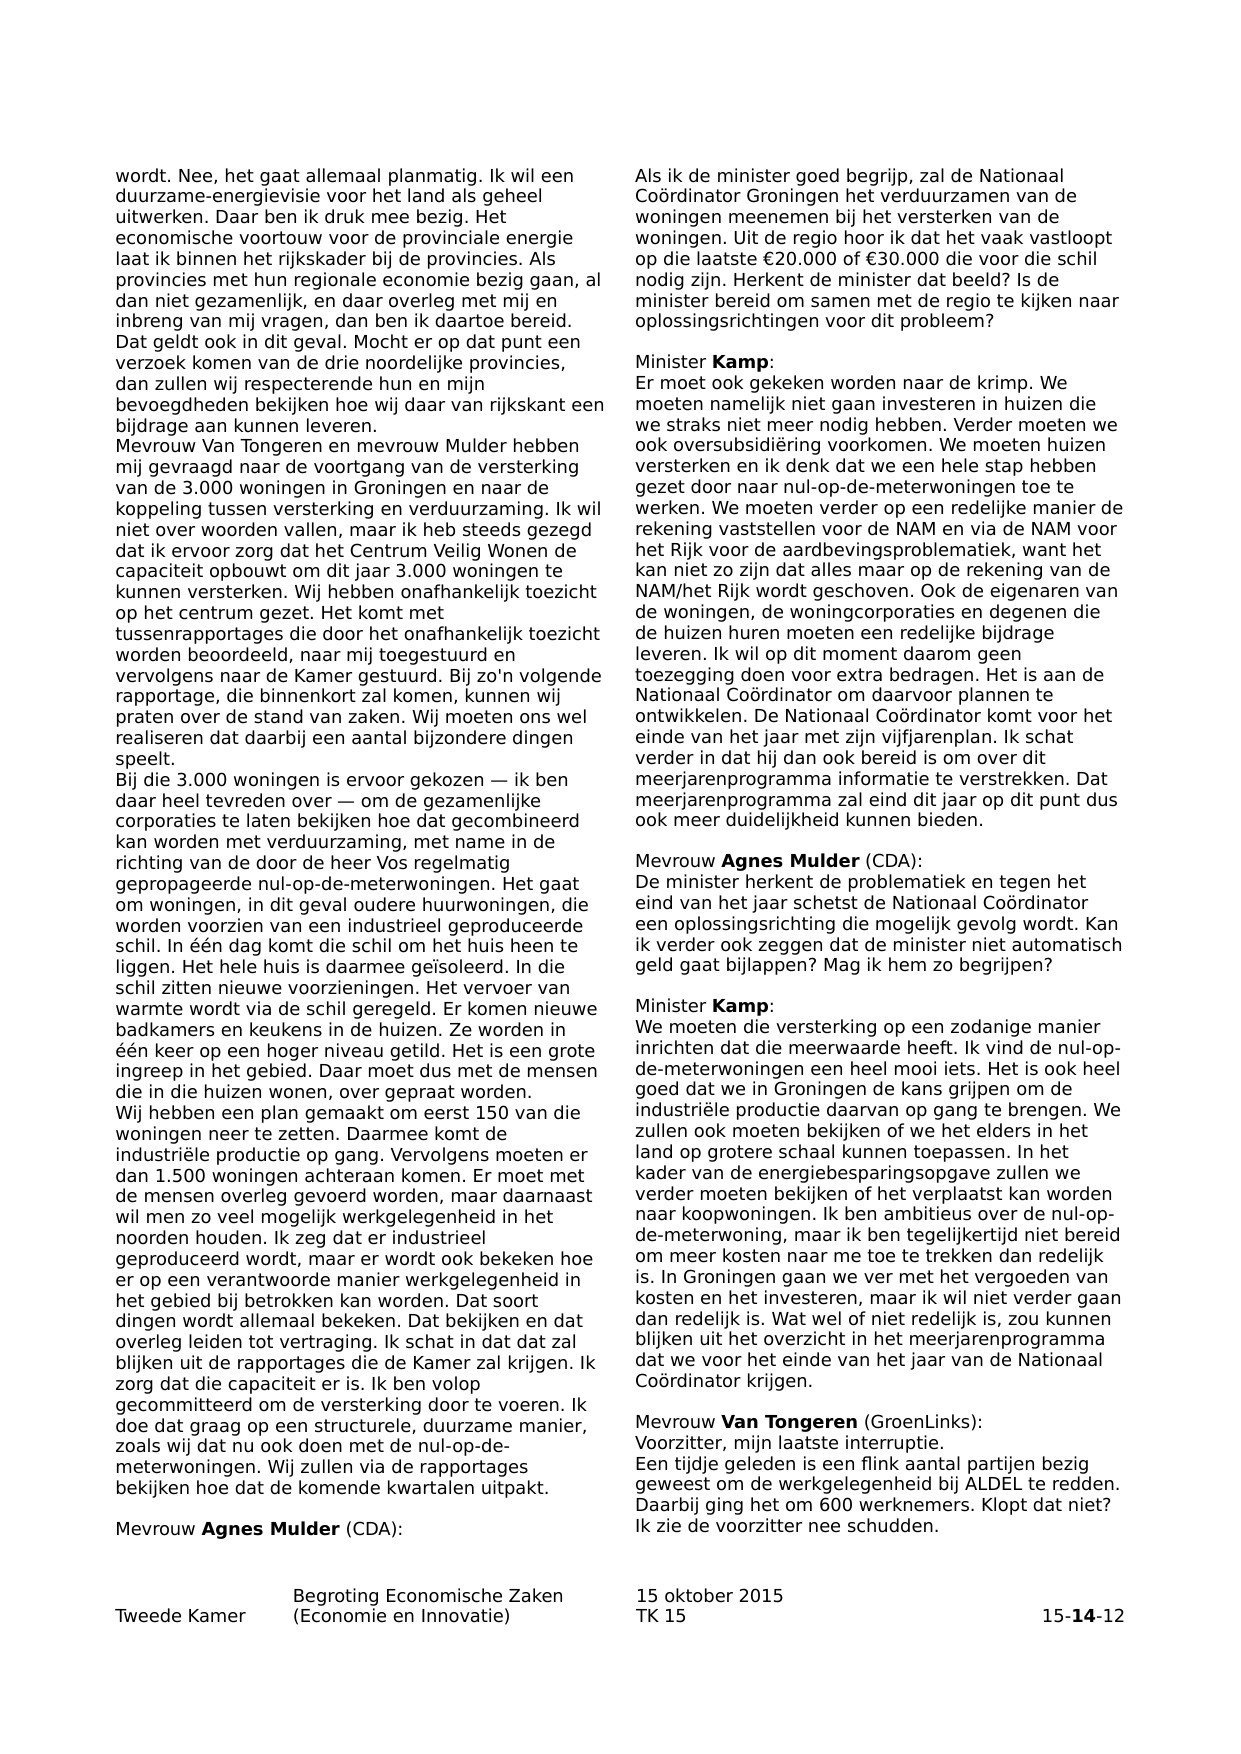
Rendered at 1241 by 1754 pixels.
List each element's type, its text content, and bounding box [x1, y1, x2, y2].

text De minister herkent de problematiek en tegen het eind van het jaar schetst de Nationaal Coördinator een oplossingsrichting die mogelijk gevolg wordt. Kan ik verder ook zeggen dat de minister niet automatisch geld gaat bijlappen? Mag ik hem zo begrijpen? [635, 872, 1125, 976]
text Een tijdje geleden is een flink aantal partijen bezig geweest om de werkgelegenheid bij ALDEL te redden. Daarbij ging het om 600 werknemers. Klopt dat niet? Ik zie de voorzitter nee schudden. [635, 1453, 1125, 1537]
text Mevrouw Agnes Mulder (CDA): [635, 851, 1125, 872]
text Mevrouw Van Tongeren en mevrouw Mulder hebben mij gevraagd naar de voortgang van de versterking van de 3.000 woningen in Groningen en naar de koppeling tussen versterking en verduurzaming. Ik wil niet over woorden vallen, maar ik heb steeds gezegd dat ik ervoor zorg dat het Centrum Veilig Wonen de capaciteit opbouwt om dit jaar 3.000 woningen te kunnen versterken. Wij hebben onafhankelijk toezicht op het centrum gezet. Het komt met tussenrapportages die door het onafhankelijk toezicht worden beoordeeld, naar mij toegestuurd en vervolgens naar de Kamer gestuurd. Bij zo'n volgende rapportage, die binnenkort zal komen, kunnen wij praten over de stand van zaken. Wij moeten ons wel realiseren dat daarbij een aantal bijzondere dingen speelt. [115, 436, 605, 769]
text Minister Kamp: [635, 352, 1125, 373]
text wordt. Nee, het gaat allemaal planmatig. Ik wil een duurzame-energievisie voor het land als geheel uitwerken. Daar ben ik druk mee bezig. Het economische voortouw voor de provinciale energie laat ik binnen het rijkskader bij de provincies. Als provincies met hun regionale economie bezig gaan, al dan niet gezamenlijk, en daar overleg met mij en inbreng van mij vragen, dan ben ik daartoe bereid. Dat geldt ook in dit geval. Mocht er op dat punt een verzoek komen van de drie noordelijke provincies, dan zullen wij respecterende hun en mijn bevoegdheden bekijken hoe wij daar van rijkskant een bijdrage aan kunnen leveren. [115, 165, 605, 436]
text Als ik de minister goed begrijp, zal de Nationaal Coördinator Groningen het verduurzamen van de woningen meenemen bij het versterken van de woningen. Uit de regio hoor ik dat het vaak vastloopt op die laatste €20.000 of €30.000 die voor die schil nodig zijn. Herkent de minister dat beeld? Is de minister bereid om samen met de regio te kijken naar oplossingsrichtingen voor dit probleem? [635, 165, 1125, 332]
text We moeten die versterking op een zodanige manier inrichten dat die meerwaarde heeft. Ik vind de nul-op-de-meterwoningen een heel mooi iets. Het is ook heel goed dat we in Groningen de kans grijpen om de industriële productie daarvan op gang te brengen. We zullen ook moeten bekijken of we het elders in het land op grotere schaal kunnen toepassen. In het kader van de energiebesparingsopgave zullen we verder moeten bekijken of het verplaatst kan worden naar koopwoningen. Ik ben ambitieus over de nul-op-de-meterwoning, maar ik ben tegelijkertijd niet bereid om meer kosten naar me toe te trekken dan redelijk is. In Groningen gaan we ver met het vergoeden van kosten en het investeren, maar ik wil niet verder gaan dan redelijk is. Wat wel of niet redelijk is, zou kunnen blijken uit het overzicht in het meerjarenprogramma dat we voor het einde van het jaar van de Nationaal Coördinator krijgen. [635, 1017, 1125, 1392]
text Mevrouw Van Tongeren (GroenLinks): [635, 1412, 1125, 1432]
text Er moet ook gekeken worden naar de krimp. We moeten namelijk niet gaan investeren in huizen die we straks niet meer nodig hebben. Verder moeten we ook oversubsidiëring voorkomen. We moeten huizen versterken en ik denk dat we een hele stap hebben gezet door naar nul-op-de-meterwoningen toe te werken. We moeten verder op een redelijke manier de rekening vaststellen voor de NAM en via de NAM voor het Rijk voor de aardbevingsproblematiek, want het kan niet zo zijn dat alles maar op de rekening van de NAM/het Rijk wordt geschoven. Ook de eigenaren van de woningen, de woningcorporaties en degenen die de huizen huren moeten een redelijke bijdrage leveren. Ik wil op dit moment daarom geen toezegging doen voor extra bedragen. Het is aan de Nationaal Coördinator om daarvoor plannen te ontwikkelen. De Nationaal Coördinator komt voor het einde van het jaar met zijn vijfjarenplan. Ik schat verder in dat hij dan ook bereid is om over dit meerjarenprogramma informatie te verstrekken. Dat meerjarenprogramma zal eind dit jaar op dit punt dus ook meer duidelijkheid kunnen bieden. [635, 373, 1125, 831]
text Bij die 3.000 woningen is ervoor gekozen — ik ben daar heel tevreden over — om de gezamenlijke corporaties te laten bekijken hoe dat gecombineerd kan worden met verduurzaming, met name in de richting van de door de heer Vos regelmatig gepropageerde nul-op-de-meterwoningen. Het gaat om woningen, in dit geval oudere huurwoningen, die worden voorzien van een industrieel geproduceerde schil. In één dag komt die schil om het huis heen te liggen. Het hele huis is daarmee geïsoleerd. In die schil zitten nieuwe voorzieningen. Het vervoer van warmte wordt via de schil geregeld. Er komen nieuwe badkamers en keukens in de huizen. Ze worden in één keer op een hoger niveau getild. Het is een grote ingreep in het gebied. Daar moet dus met de mensen die in die huizen wonen, over gepraat worden. [115, 769, 605, 1103]
text Minister Kamp: [635, 996, 1125, 1017]
text Mevrouw Agnes Mulder (CDA): [115, 1519, 605, 1539]
text Wij hebben een plan gemaakt om eerst 150 van die woningen neer te zetten. Daarmee komt de industriële productie op gang. Vervolgens moeten er dan 1.500 woningen achteraan komen. Er moet met de mensen overleg gevoerd worden, maar daarnaast wil men zo veel mogelijk werkgelegenheid in het noorden houden. Ik zeg dat er industrieel geproduceerd wordt, maar er wordt ook bekeken hoe er op een verantwoorde manier werkgelegenheid in het gebied bij betrokken kan worden. Dat soort dingen wordt allemaal bekeken. Dat bekijken en dat overleg leiden tot vertraging. Ik schat in dat dat zal blijken uit de rapportages die de Kamer zal krijgen. Ik zorg dat die capaciteit er is. Ik ben volop gecommitteerd om de versterking door te voeren. Ik doe dat graag op een structurele, duurzame manier, zoals wij dat nu ook doen met de nul-op-de-meterwoningen. Wij zullen via de rapportages bekijken hoe dat de komende kwartalen uitpakt. [115, 1103, 605, 1499]
text Voorzitter, mijn laatste interruptie. [635, 1432, 1125, 1453]
